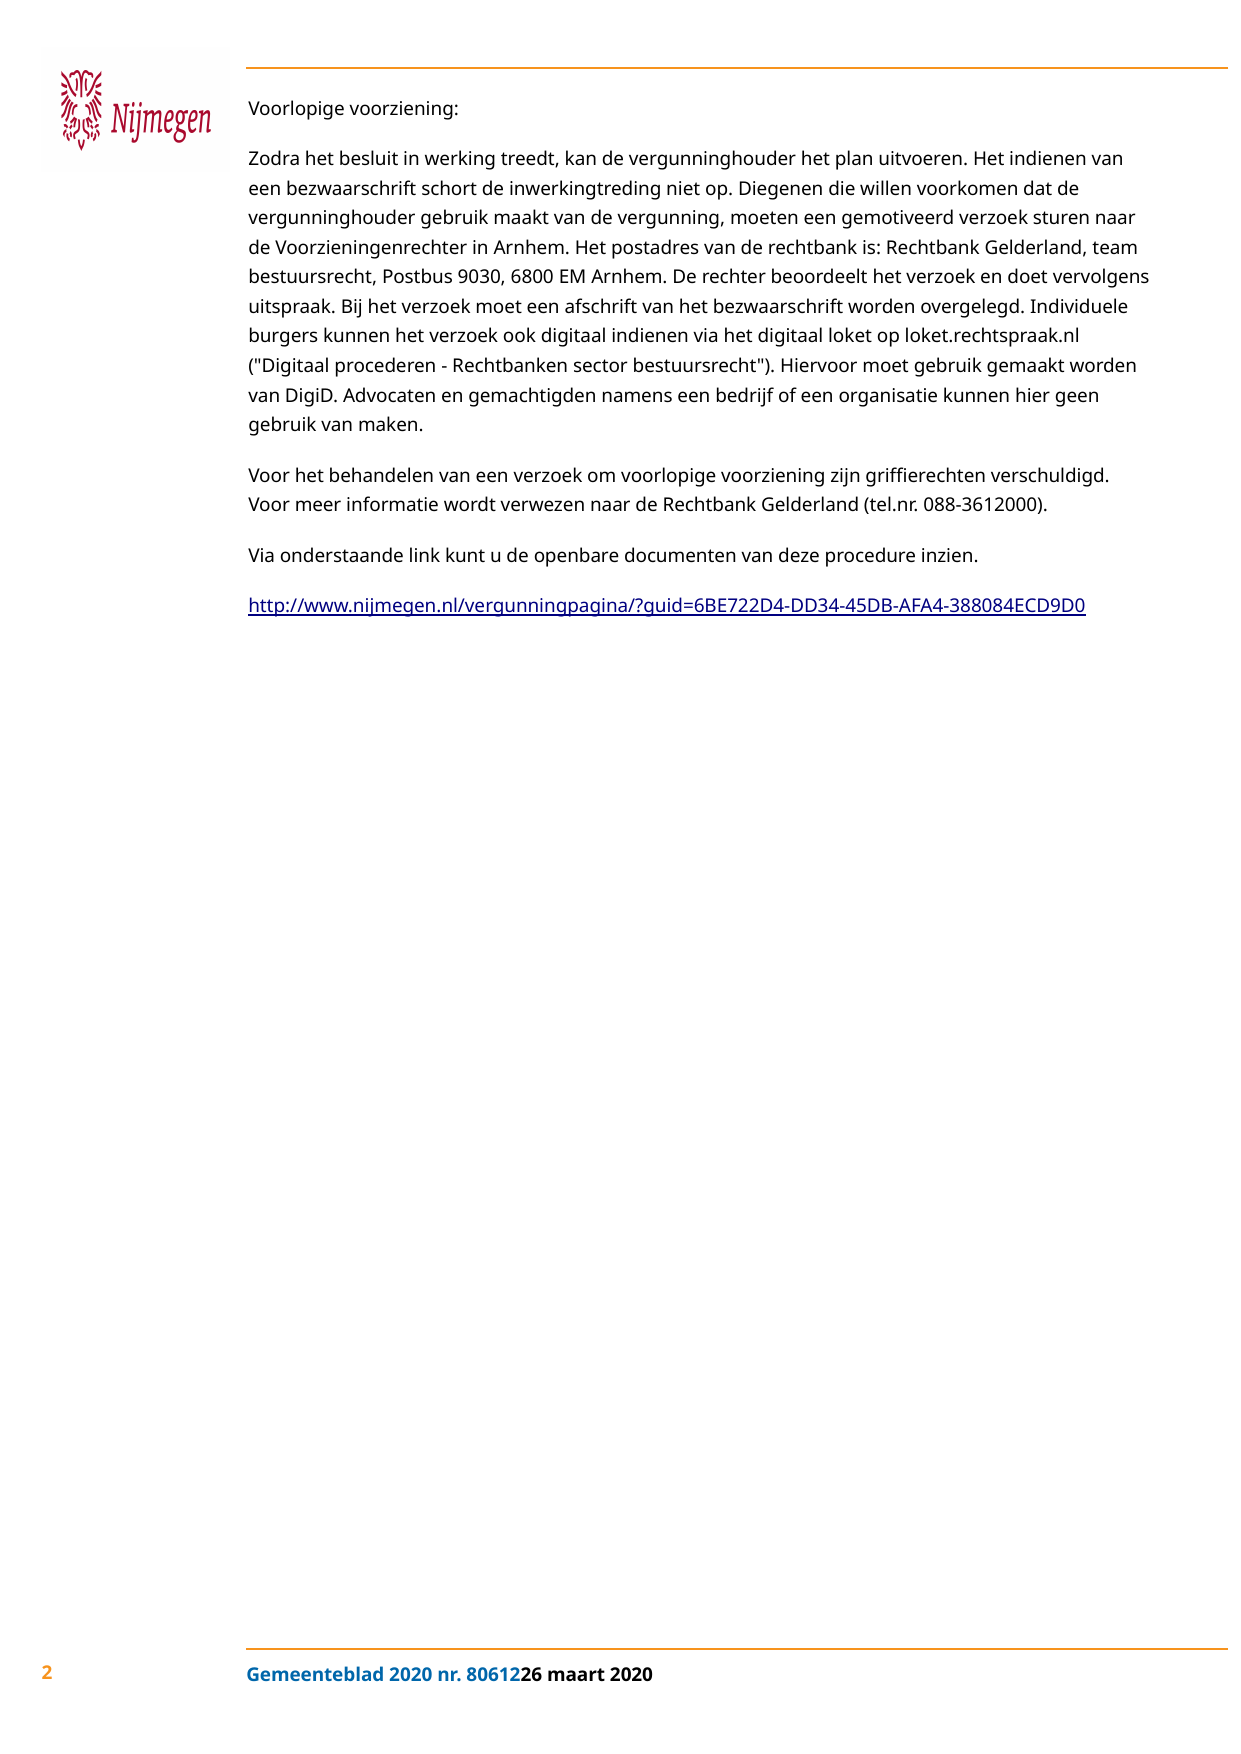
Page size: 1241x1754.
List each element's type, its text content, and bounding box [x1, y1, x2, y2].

picture [41, 47, 231, 172]
text Via onderstaande link kunt u de openbare documenten van deze procedure inzien. [248, 542, 1152, 568]
text Voor het behandelen van een verzoek om voorlopige voorziening zijn griffierechten verschuldigd. Voor meer informatie wordt verwezen naar de Rechtbank Gelderland (tel.nr. 088-3612000). [248, 462, 1152, 517]
text http://www.nijmegen.nl/vergunningpagina/?guid=6BE722D4-DD34-45DB-AFA4-388084ECD9D0 [248, 592, 1152, 618]
text Zodra het besluit in werking treedt, kan de vergunninghouder het plan uitvoeren. Het indienen van een bezwaarschrift schort de inwerkingtreding niet op. Diegenen die willen voorkomen dat de vergunninghouder gebruik maakt van de vergunning, moeten een gemotiveerd verzoek sturen naar de Voorzieningenrechter in Arnhem. Het postadres van de rechtbank is: Rechtbank Gelderland, team bestuursrecht, Postbus 9030, 6800 EM Arnhem. De rechter beoordeelt het verzoek en doet vervolgens uitspraak. Bij het verzoek moet een afschrift van het bezwaarschrift worden overgelegd. Individuele burgers kunnen het verzoek ook digitaal indienen via het digitaal loket op loket.rechtspraak.nl ("Digitaal procederen - Rechtbanken sector bestuursrecht"). Hiervoor moet gebruik gemaakt worden van DigiD. Advocaten en gemachtigden namens een bedrijf of een organisatie kunnen hier geen gebruik van maken. [248, 145, 1152, 437]
text Voorlopige voorziening: [248, 95, 1152, 121]
